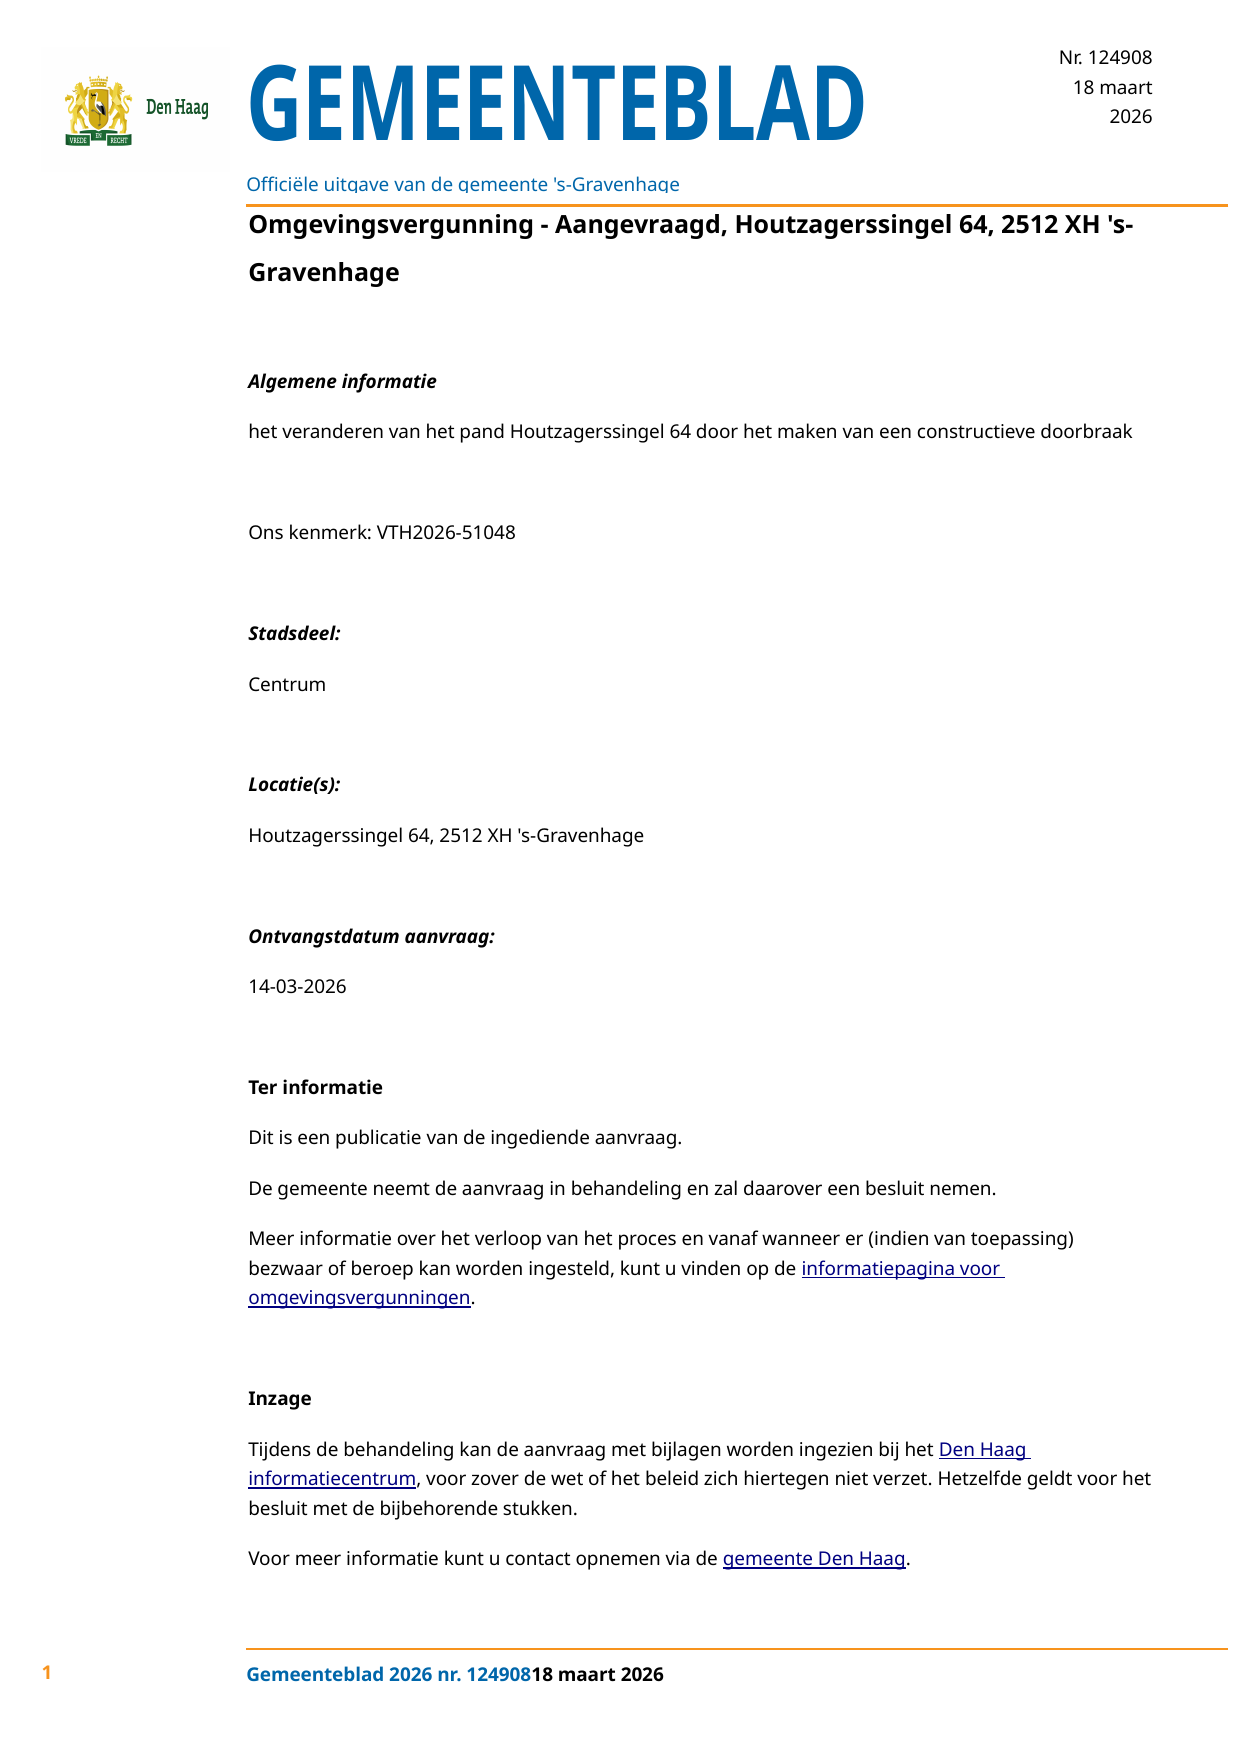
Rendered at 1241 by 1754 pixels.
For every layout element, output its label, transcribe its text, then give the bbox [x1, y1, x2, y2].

text 14-03-2026 [248, 973, 1152, 999]
text Houtzagerssingel 64, 2512 XH 's-Gravenhage [248, 822, 1152, 848]
text Voor meer informatie kunt u contact opnemen via de gemeente Den Haag. [248, 1545, 1152, 1571]
text Stadsdeel: [248, 620, 1152, 646]
text Inzage [248, 1385, 1152, 1411]
text Dit is een publicatie van de ingediende aanvraag. [248, 1124, 1152, 1150]
text Algemene informatie [248, 368, 1152, 394]
text Centrum [248, 671, 1152, 697]
text Locatie(s): [248, 772, 1152, 797]
text het veranderen van het pand Houtzagerssingel 64 door het maken van een constructieve doorbraak [248, 419, 1152, 444]
text Ons kenmerk: VTH2026-51048 [248, 519, 1152, 545]
text Omgevingsvergunning - Aangevraagd, Houtzagerssingel 64, 2512 XH 's-Gravenhage [248, 207, 1152, 288]
picture [41, 47, 231, 172]
text De gemeente neemt de aanvraag in behandeling en zal daarover een besluit nemen. [248, 1175, 1152, 1201]
text Meer informatie over het verloop van het proces en vanaf wanneer er (indien van toepassing) bezwaar of beroep kan worden ingesteld, kunt u vinden op de informatiepagina voor omgevingsvergunningen. [248, 1225, 1152, 1310]
text Ontvangstdatum aanvraag: [248, 923, 1152, 949]
text Ter informatie [248, 1074, 1152, 1100]
text Tijdens de behandeling kan de aanvraag met bijlagen worden ingezien bij het Den Haag informatiecentrum, voor zover de wet of het beleid zich hiertegen niet verzet. Hetzelfde geldt voor het besluit met de bijbehorende stukken. [248, 1436, 1152, 1521]
